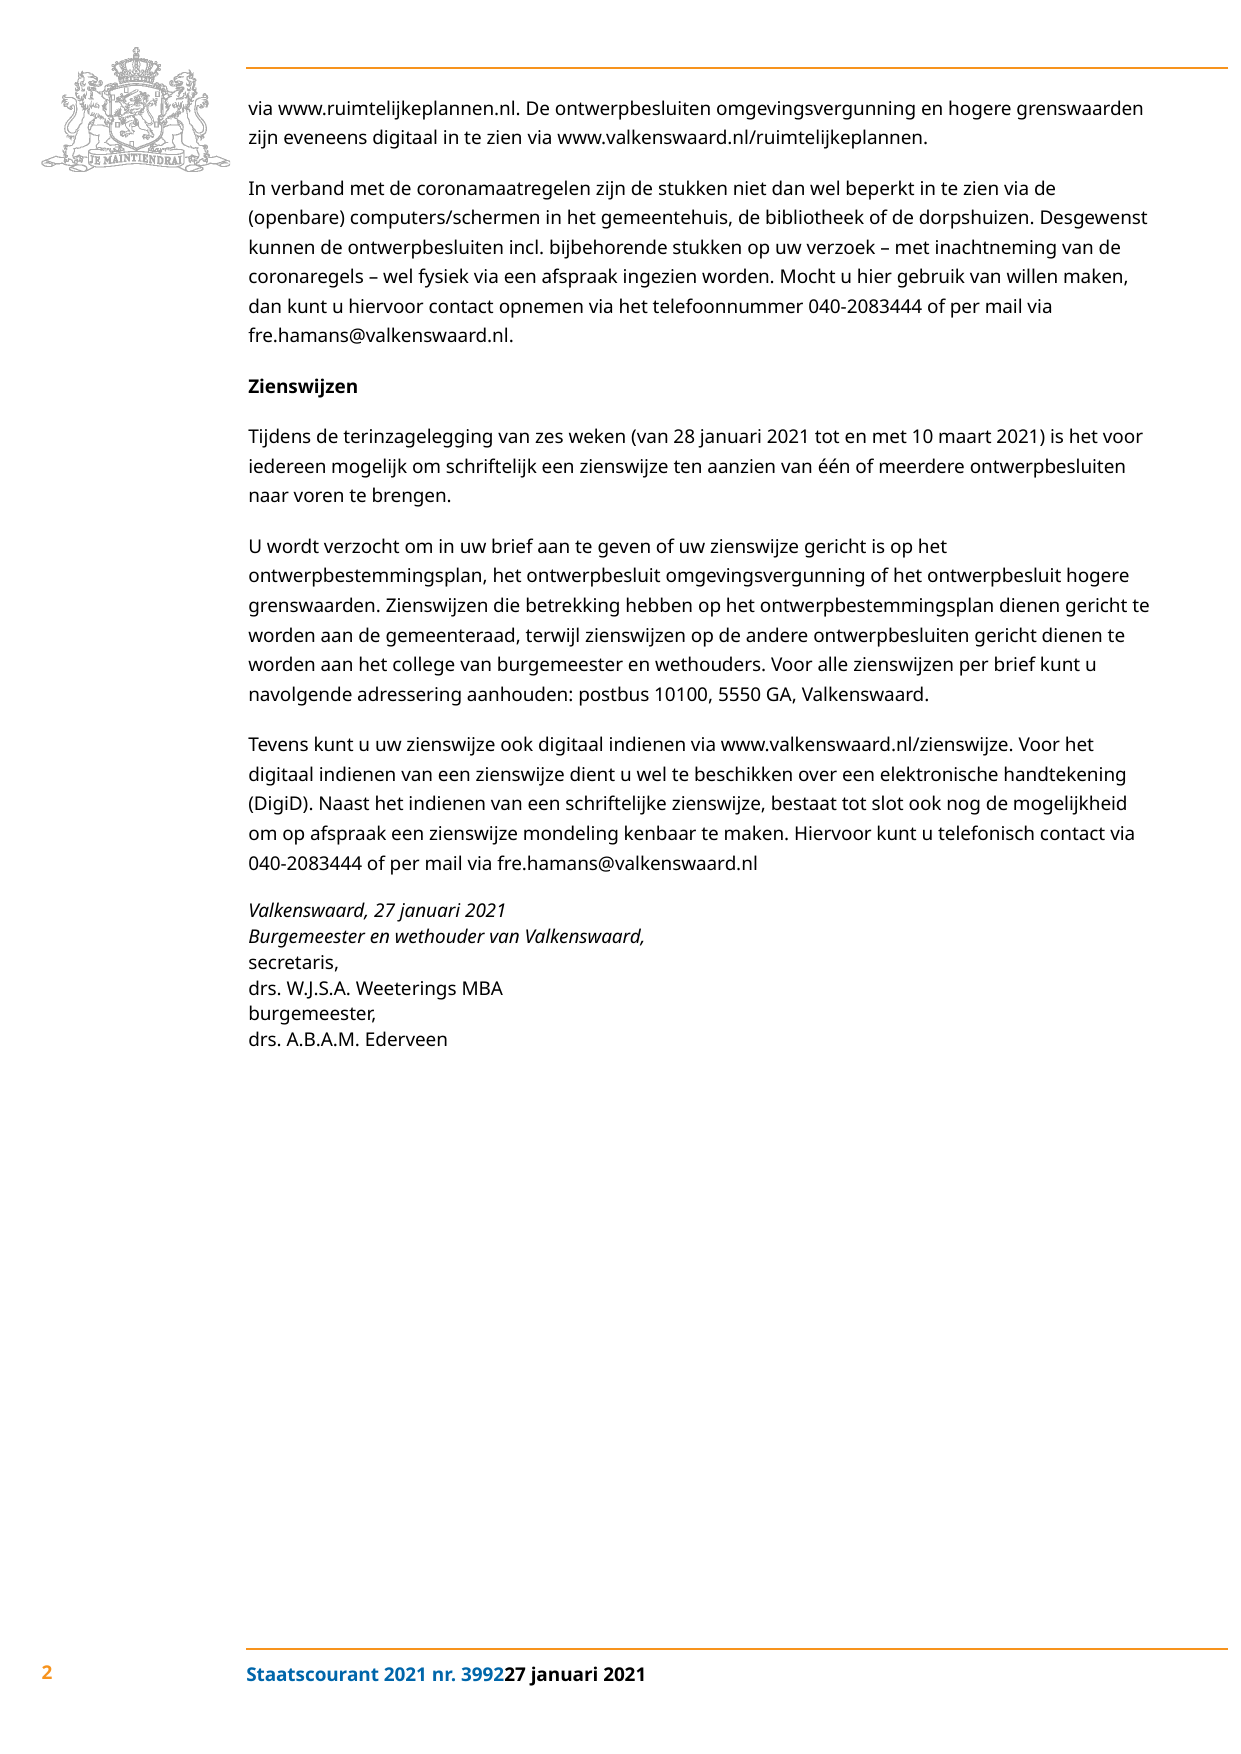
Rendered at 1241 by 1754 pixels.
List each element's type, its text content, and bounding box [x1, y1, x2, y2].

text Zienswijzen [248, 373, 1152, 399]
text drs. A.B.A.M. Ederveen [248, 1026, 1152, 1052]
text U wordt verzocht om in uw brief aan te geven of uw zienswijze gericht is op het ontwerpbestemmingsplan, het ontwerpbesluit omgevingsvergunning of het ontwerpbesluit hogere grenswaarden. Zienswijzen die betrekking hebben op het ontwerpbestemmingsplan dienen gericht te worden aan de gemeenteraad, terwijl zienswijzen op de andere ontwerpbesluiten gericht dienen te worden aan het college van burgemeester en wethouders. Voor alle zienswijzen per brief kunt u navolgende adressering aanhouden: postbus 10100, 5550 GA, Valkenswaard. [248, 533, 1152, 707]
text In verband met de coronamaatregelen zijn de stukken niet dan wel beperkt in te zien via de (openbare) computers/schermen in het gemeentehuis, de bibliotheek of de dorpshuizen. Desgewenst kunnen de ontwerpbesluiten incl. bijbehorende stukken op uw verzoek – met inachtneming van de coronaregels – wel fysiek via een afspraak ingezien worden. Mocht u hier gebruik van willen maken, dan kunt u hiervoor contact opnemen via het telefoonnummer 040-2083444 of per mail via fre.hamans@valkenswaard.nl. [248, 175, 1152, 348]
picture [41, 47, 231, 172]
text Tevens kunt u uw zienswijze ook digitaal indienen via www.valkenswaard.nl/zienswijze. Voor het digitaal indienen van een zienswijze dient u wel te beschikken over een elektronische handtekening (DigiD). Naast het indienen van een schriftelijke zienswijze, bestaat tot slot ook nog de mogelijkheid om op afspraak een zienswijze mondeling kenbaar te maken. Hiervoor kunt u telefonisch contact via 040-2083444 of per mail via fre.hamans@valkenswaard.nl [248, 731, 1152, 876]
text Tijdens de terinzagelegging van zes weken (van 28 januari 2021 tot en met 10 maart 2021) is het voor iedereen mogelijk om schriftelijk een zienswijze ten aanzien van één of meerdere ontwerpbesluiten naar voren te brengen. [248, 423, 1152, 508]
text secretaris, [248, 949, 1152, 975]
text drs. W.J.S.A. Weeterings MBA [248, 975, 1152, 1001]
text via www.ruimtelijkeplannen.nl. De ontwerpbesluiten omgevingsvergunning en hogere grenswaarden zijn eveneens digitaal in te zien via www.valkenswaard.nl/ruimtelijkeplannen. [248, 95, 1152, 150]
text Burgemeester en wethouder van Valkenswaard, [248, 923, 1152, 949]
text burgemeester, [248, 1001, 1152, 1026]
text Valkenswaard, 27 januari 2021 [248, 898, 1152, 923]
